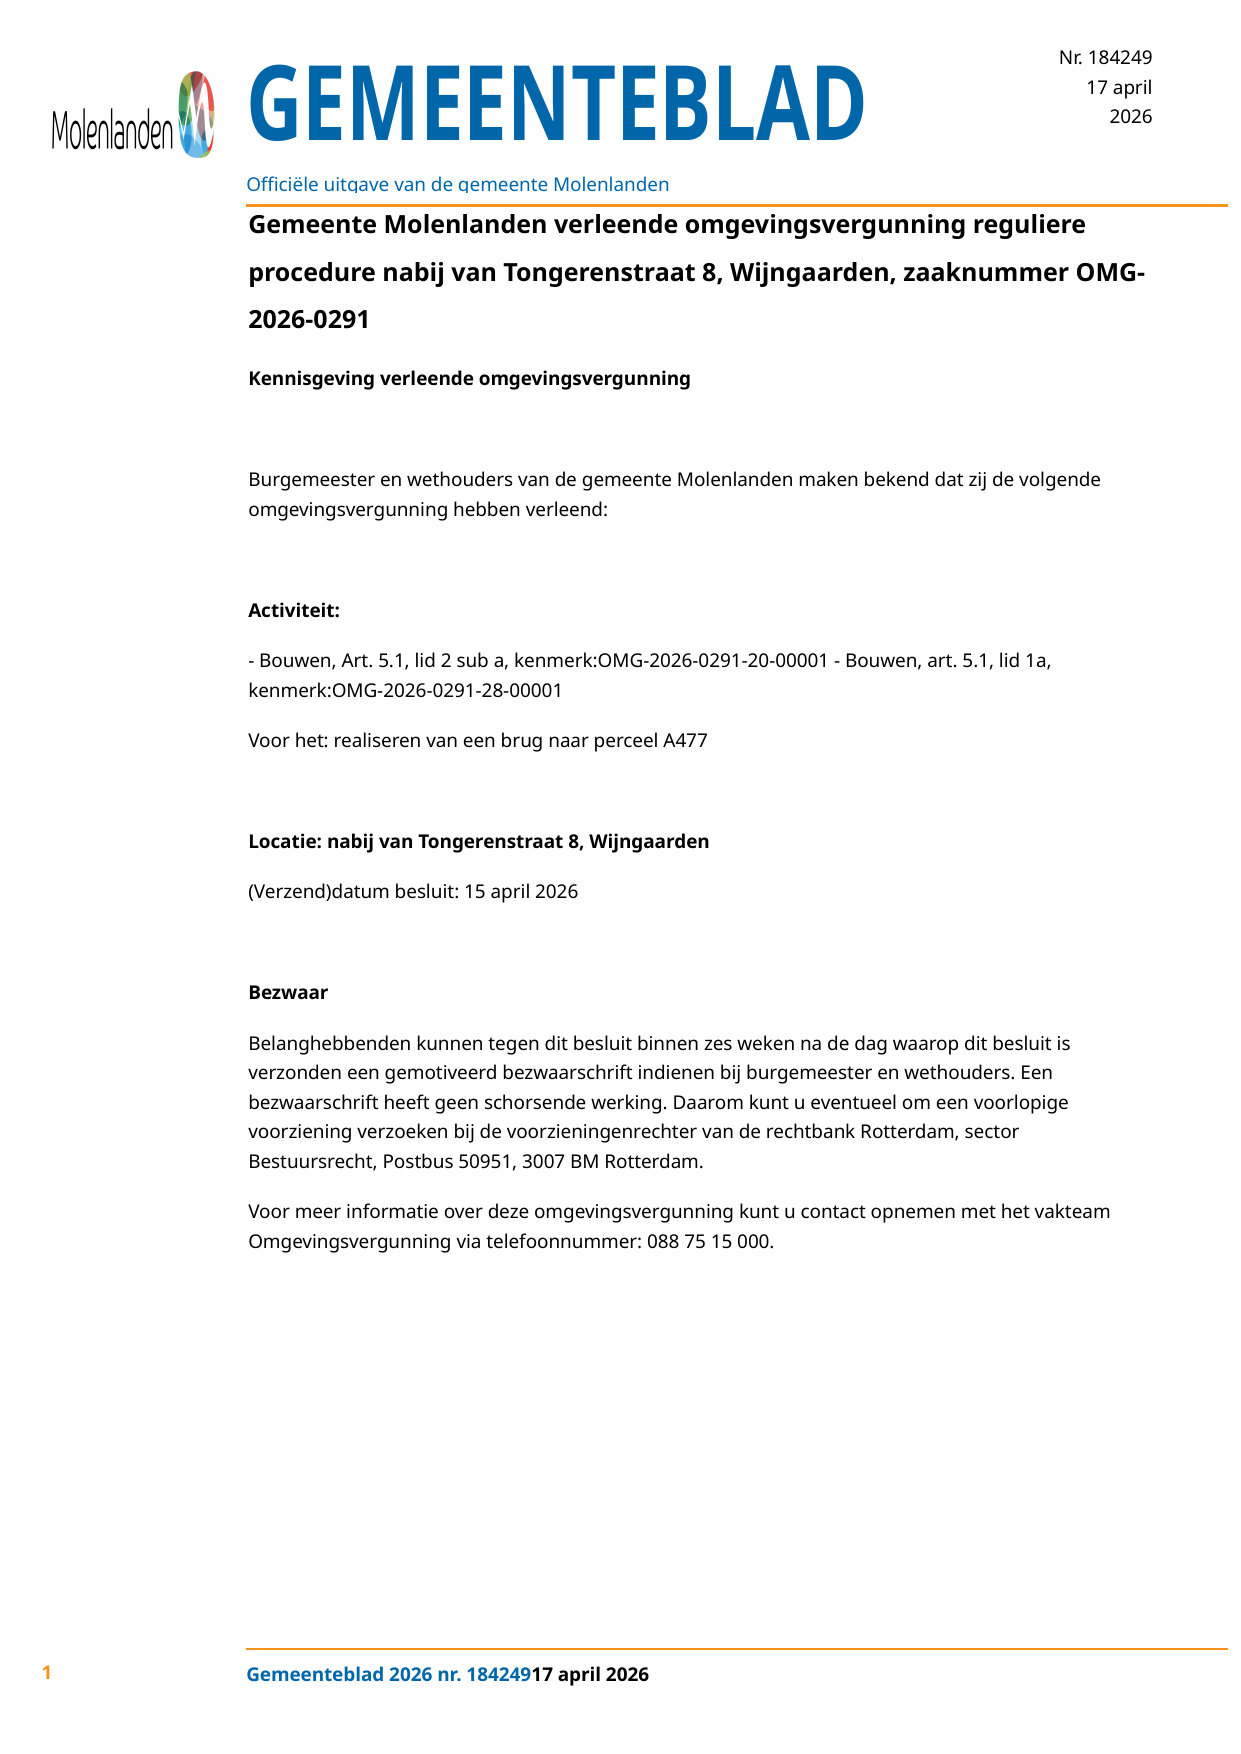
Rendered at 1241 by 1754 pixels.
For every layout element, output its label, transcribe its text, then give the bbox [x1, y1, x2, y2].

text Kennisgeving verleende omgevingsvergunning [248, 366, 1152, 391]
text Activiteit: [248, 597, 1152, 622]
picture [41, 47, 231, 172]
text Burgemeester en wethouders van de gemeente Molenlanden maken bekend dat zij de volgende omgevingsvergunning hebben verleend: [248, 466, 1152, 522]
text Belanghebbenden kunnen tegen dit besluit binnen zes weken na de dag waarop dit besluit is verzonden een gemotiveerd bezwaarschrift indienen bij burgemeester en wethouders. Een bezwaarschrift heeft geen schorsende werking. Daarom kunt u eventueel om een voorlopige voorziening verzoeken bij de voorzieningenrechter van de rechtbank Rotterdam, sector Bestuursrecht, Postbus 50951, 3007 BM Rotterdam. [248, 1030, 1152, 1174]
text Locatie: nabij van Tongerenstraat 8, Wijngaarden [248, 828, 1152, 854]
text Bezwaar [248, 979, 1152, 1005]
text Gemeente Molenlanden verleende omgevingsvergunning reguliere procedure nabij van Tongerenstraat 8, Wijngaarden, zaaknummer OMG-2026-0291 [248, 207, 1152, 336]
text - Bouwen, Art. 5.1, lid 2 sub a, kenmerk:OMG-2026-0291-20-00001 - Bouwen, art. 5.1, lid 1a, kenmerk:OMG-2026-0291-28-00001 [248, 647, 1152, 702]
text Voor meer informatie over deze omgevingsvergunning kunt u contact opnemen met het vakteam Omgevingsvergunning via telefoonnummer: 088 75 15 000. [248, 1198, 1152, 1254]
text Voor het: realiseren van een brug naar perceel A477 [248, 727, 1152, 753]
text (Verzend)datum besluit: 15 april 2026 [248, 878, 1152, 904]
